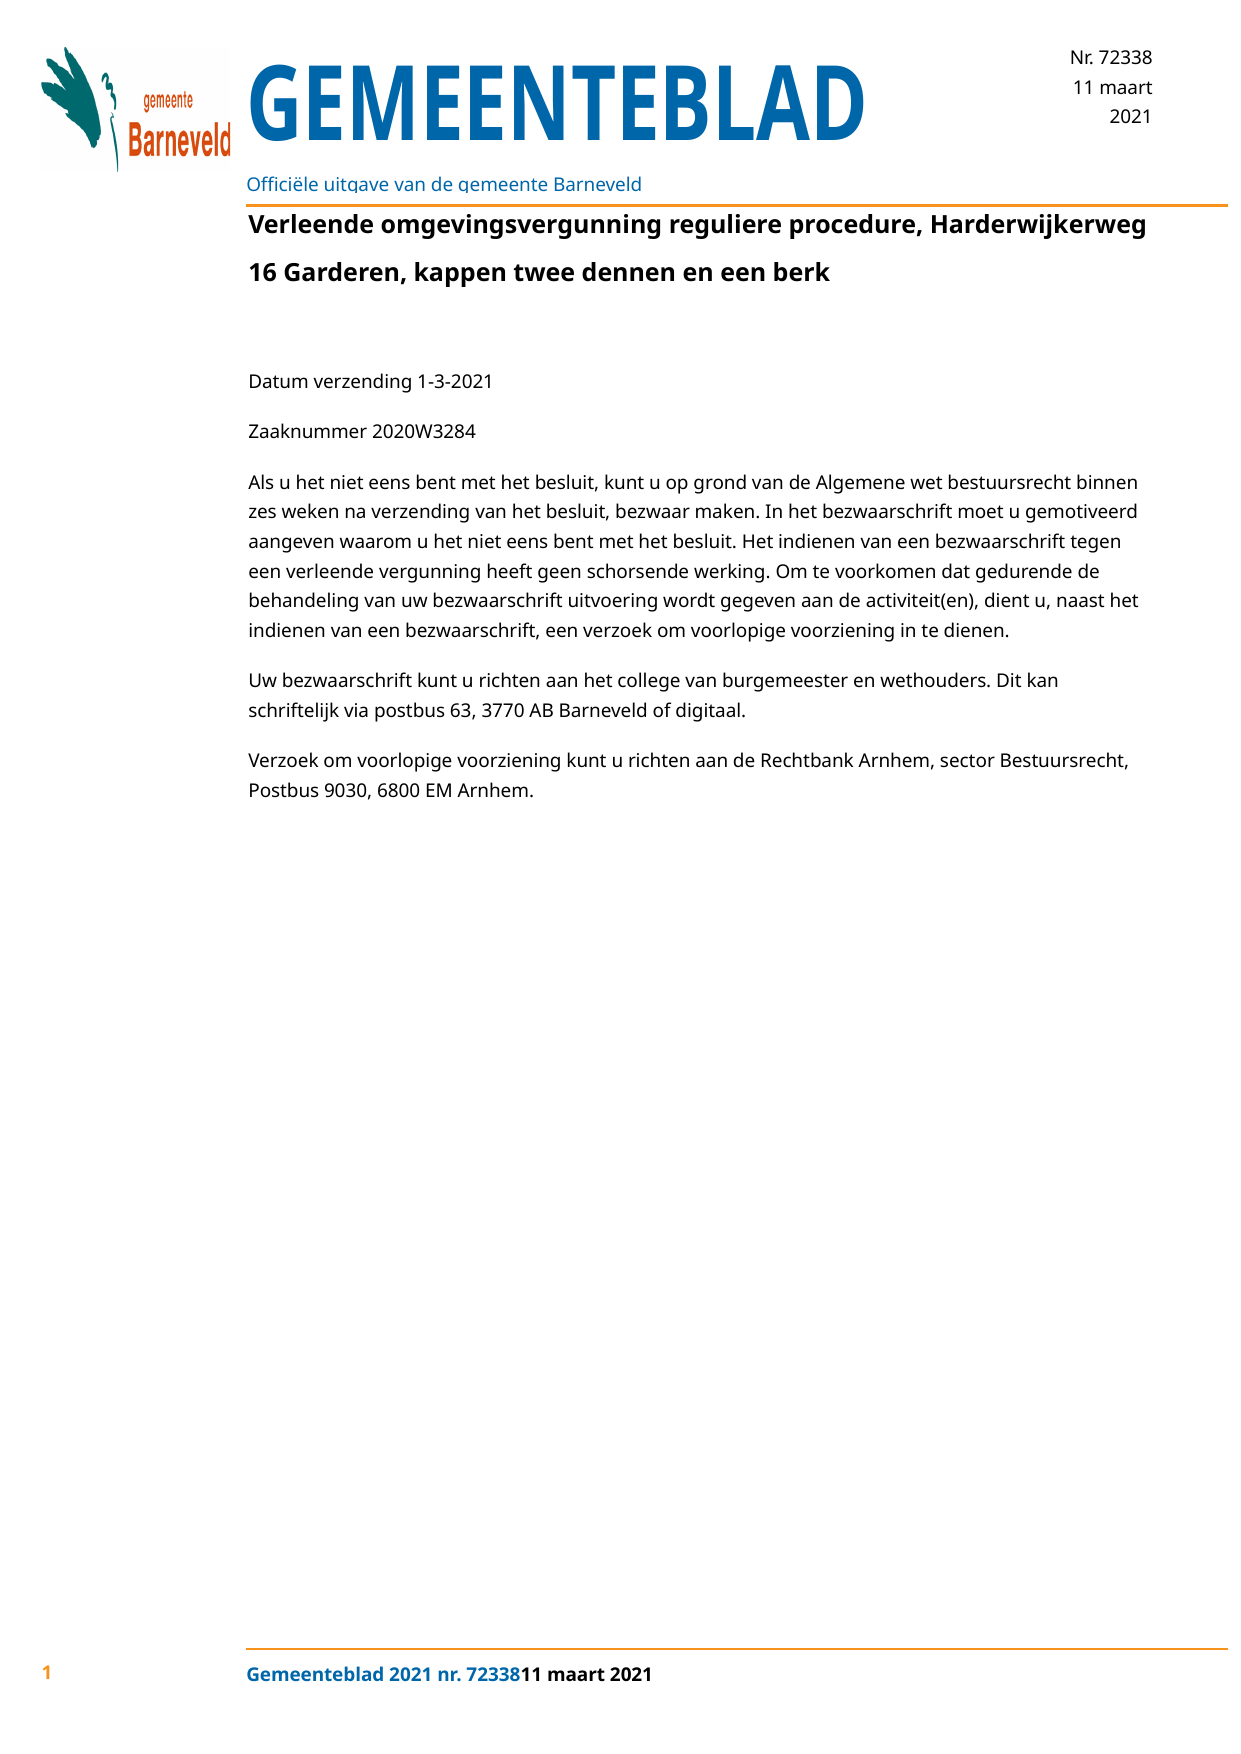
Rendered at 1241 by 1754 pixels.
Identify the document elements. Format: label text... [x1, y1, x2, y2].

picture [41, 47, 231, 172]
text Verzoek om voorlopige voorziening kunt u richten aan de Rechtbank Arnhem, sector Bestuursrecht, Postbus 9030, 6800 EM Arnhem. [248, 747, 1152, 803]
text Verleende omgevingsvergunning reguliere procedure, Harderwijkerweg 16 Garderen, kappen twee dennen en een berk [248, 207, 1152, 288]
text Datum verzending 1-3-2021 [248, 368, 1152, 394]
text Zaaknummer 2020W3284 [248, 419, 1152, 444]
text Uw bezwaarschrift kunt u richten aan het college van burgemeester en wethouders. Dit kan schriftelijk via postbus 63, 3770 AB Barneveld of digitaal. [248, 667, 1152, 723]
text Als u het niet eens bent met het besluit, kunt u op grond van de Algemene wet bestuursrecht binnen zes weken na verzending van het besluit, bezwaar maken. In het bezwaarschrift moet u gemotiveerd aangeven waarom u het niet eens bent met het besluit. Het indienen van een bezwaarschrift tegen een verleende vergunning heeft geen schorsende werking. Om te voorkomen dat gedurende de behandeling van uw bezwaarschrift uitvoering wordt gegeven aan de activiteit(en), dient u, naast het indienen van een bezwaarschrift, een verzoek om voorlopige voorziening in te dienen. [248, 469, 1152, 643]
